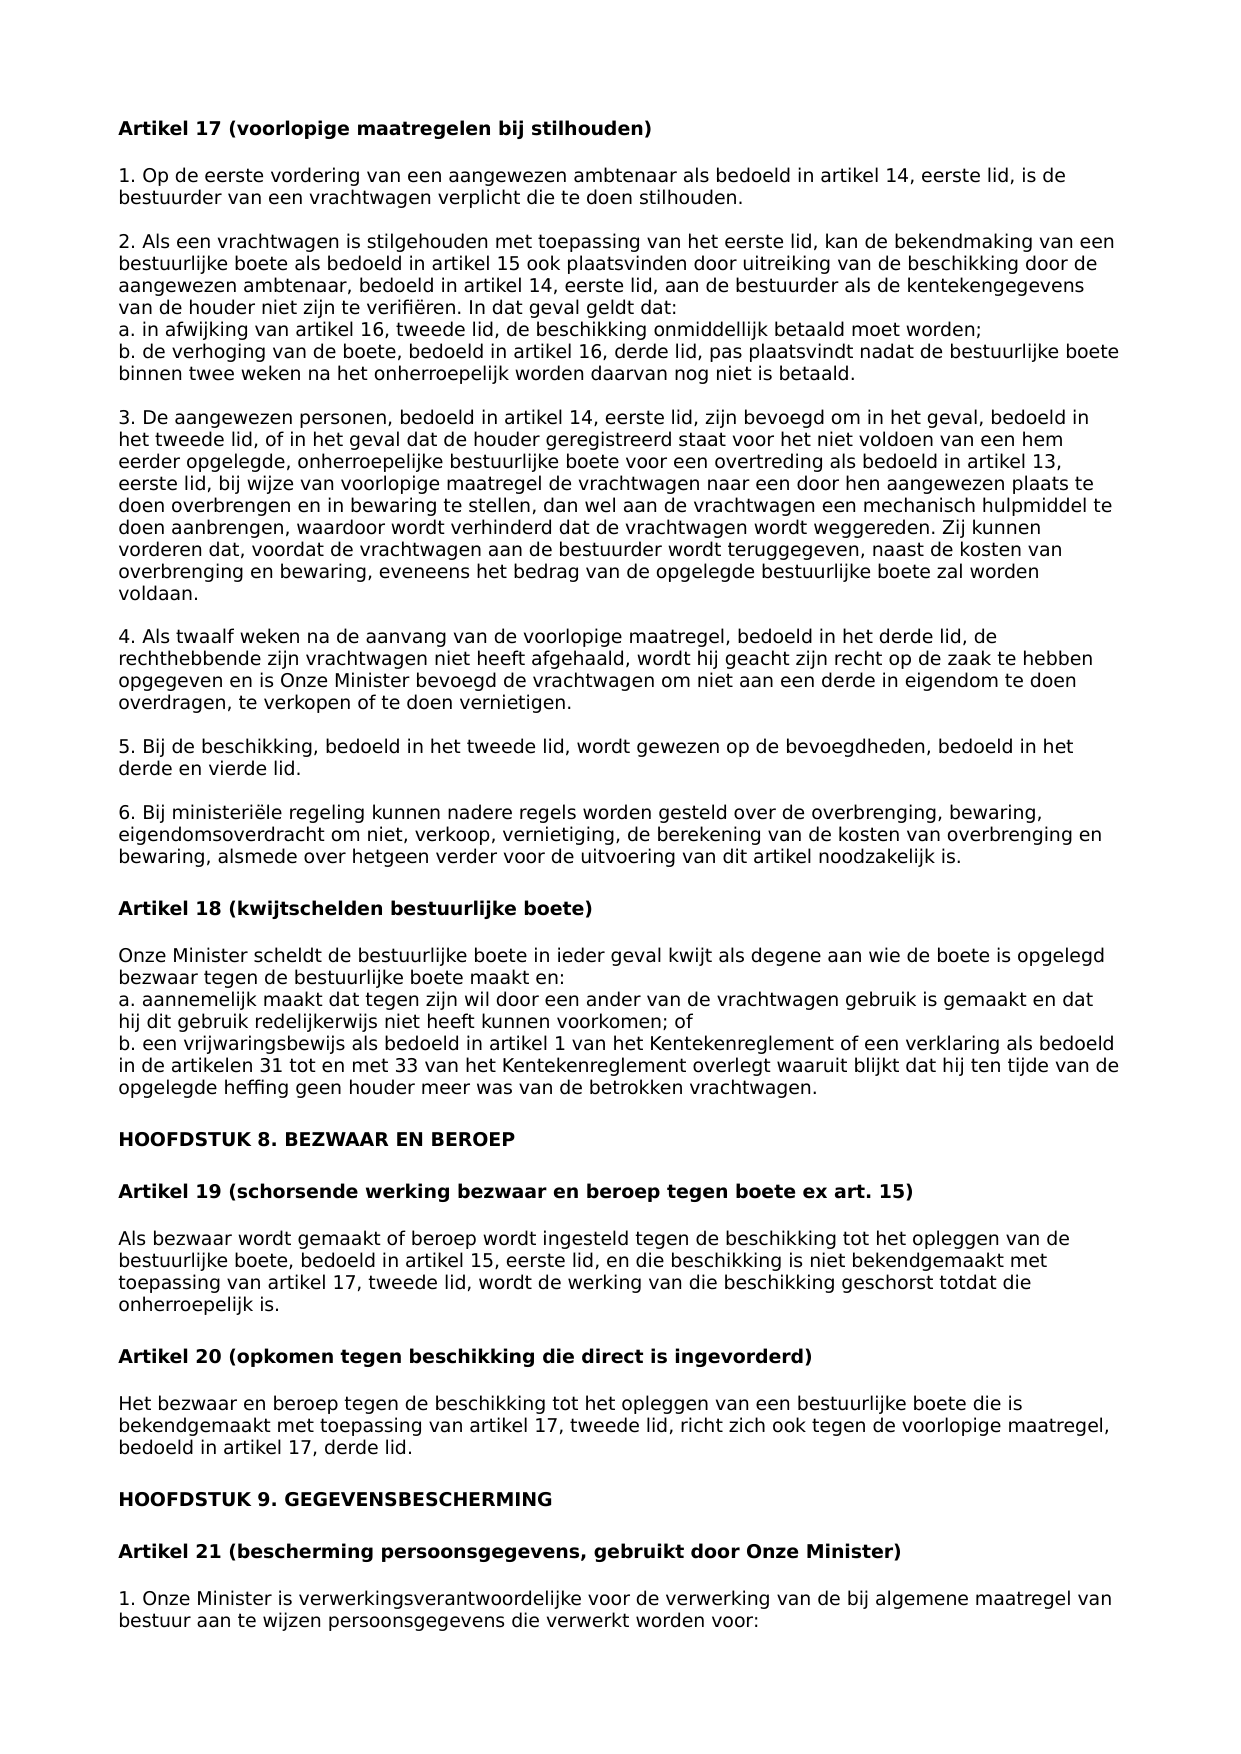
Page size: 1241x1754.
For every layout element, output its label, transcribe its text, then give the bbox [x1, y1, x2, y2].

text Het bezwaar en beroep tegen de beschikking tot het opleggen van een bestuurlijke boete die is bekendgemaakt met toepassing van artikel 17, tweede lid, richt zich ook tegen de voorlopige maatregel, bedoeld in artikel 17, derde lid. [118, 1393, 1122, 1458]
text b. de verhoging van de boete, bedoeld in artikel 16, derde lid, pas plaatsvindt nadat de bestuurlijke boete binnen twee weken na het onherroepelijk worden daarvan nog niet is betaald. [118, 341, 1122, 385]
text 1. Onze Minister is verwerkingsverantwoordelijke voor de verwerking van de bij algemene maatregel van bestuur aan te wijzen persoonsgegevens die verwerkt worden voor: [118, 1587, 1122, 1631]
text Als bezwaar wordt gemaakt of beroep wordt ingesteld tegen de beschikking tot het opleggen van de bestuurlijke boete, bedoeld in artikel 15, eerste lid, en die beschikking is niet bekendgemaakt met toepassing van artikel 17, tweede lid, wordt de werking van die beschikking geschorst totdat die onherroepelijk is. [118, 1228, 1122, 1316]
subtitle Artikel 18 (kwijtschelden bestuurlijke boete) [118, 898, 1122, 920]
text b. een vrijwaringsbewijs als bedoeld in artikel 1 van het Kentekenreglement of een verklaring als bedoeld in de artikelen 31 tot en met 33 van het Kentekenreglement overlegt waaruit blijkt dat hij ten tijde van de opgelegde heffing geen houder meer was van de betrokken vrachtwagen. [118, 1033, 1122, 1099]
text 2. Als een vrachtwagen is stilgehouden met toepassing van het eerste lid, kan de bekendmaking van een bestuurlijke boete als bedoeld in artikel 15 ook plaatsvinden door uitreiking van de beschikking door de aangewezen ambtenaar, bedoeld in artikel 14, eerste lid, aan de bestuurder als de kentekengegevens van de houder niet zijn te verifiëren. In dat geval geldt dat: [118, 231, 1122, 319]
text 5. Bij de beschikking, bedoeld in het tweede lid, wordt gewezen op de bevoegdheden, bedoeld in het derde en vierde lid. [118, 736, 1122, 780]
subtitle HOOFDSTUK 9. GEGEVENSBESCHERMING [118, 1488, 1122, 1511]
text a. aannemelijk maakt dat tegen zijn wil door een ander van de vrachtwagen gebruik is gemaakt en dat hij dit gebruik redelijkerwijs niet heeft kunnen voorkomen; of [118, 989, 1122, 1033]
subtitle Artikel 17 (voorlopige maatregelen bij stilhouden) [118, 118, 1122, 140]
text 1. Op de eerste vordering van een aangewezen ambtenaar als bedoeld in artikel 14, eerste lid, is de bestuurder van een vrachtwagen verplicht die te doen stilhouden. [118, 165, 1122, 209]
subtitle Artikel 21 (bescherming persoonsgegevens, gebruikt door Onze Minister) [118, 1541, 1122, 1562]
subtitle Artikel 19 (schorsende werking bezwaar en beroep tegen boete ex art. 15) [118, 1181, 1122, 1203]
text 6. Bij ministeriële regeling kunnen nadere regels worden gesteld over de overbrenging, bewaring, eigendomsoverdracht om niet, verkoop, vernietiging, de berekening van de kosten van overbrenging en bewaring, alsmede over hetgeen verder voor de uitvoering van dit artikel noodzakelijk is. [118, 802, 1122, 868]
text a. in afwijking van artikel 16, tweede lid, de beschikking onmiddellijk betaald moet worden; [118, 319, 1122, 341]
text Onze Minister scheldt de bestuurlijke boete in ieder geval kwijt als degene aan wie de boete is opgelegd bezwaar tegen de bestuurlijke boete maakt en: [118, 945, 1122, 989]
subtitle HOOFDSTUK 8. BEZWAAR EN BEROEP [118, 1129, 1122, 1151]
subtitle Artikel 20 (opkomen tegen beschikking die direct is ingevorderd) [118, 1346, 1122, 1368]
text 4. Als twaalf weken na de aanvang van de voorlopige maatregel, bedoeld in het derde lid, de rechthebbende zijn vrachtwagen niet heeft afgehaald, wordt hij geacht zijn recht op de zaak te hebben opgegeven en is Onze Minister bevoegd de vrachtwagen om niet aan een derde in eigendom te doen overdragen, te verkopen of te doen vernietigen. [118, 626, 1122, 714]
text 3. De aangewezen personen, bedoeld in artikel 14, eerste lid, zijn bevoegd om in het geval, bedoeld in het tweede lid, of in het geval dat de houder geregistreerd staat voor het niet voldoen van een hem eerder opgelegde, onherroepelijke bestuurlijke boete voor een overtreding als bedoeld in artikel 13, eerste lid, bij wijze van voorlopige maatregel de vrachtwagen naar een door hen aangewezen plaats te doen overbrengen en in bewaring te stellen, dan wel aan de vrachtwagen een mechanisch hulpmiddel te doen aanbrengen, waardoor wordt verhinderd dat de vrachtwagen wordt weggereden. Zij kunnen vorderen dat, voordat de vrachtwagen aan de bestuurder wordt teruggegeven, naast de kosten van overbrenging en bewaring, eveneens het bedrag van de opgelegde bestuurlijke boete zal worden voldaan. [118, 407, 1122, 604]
